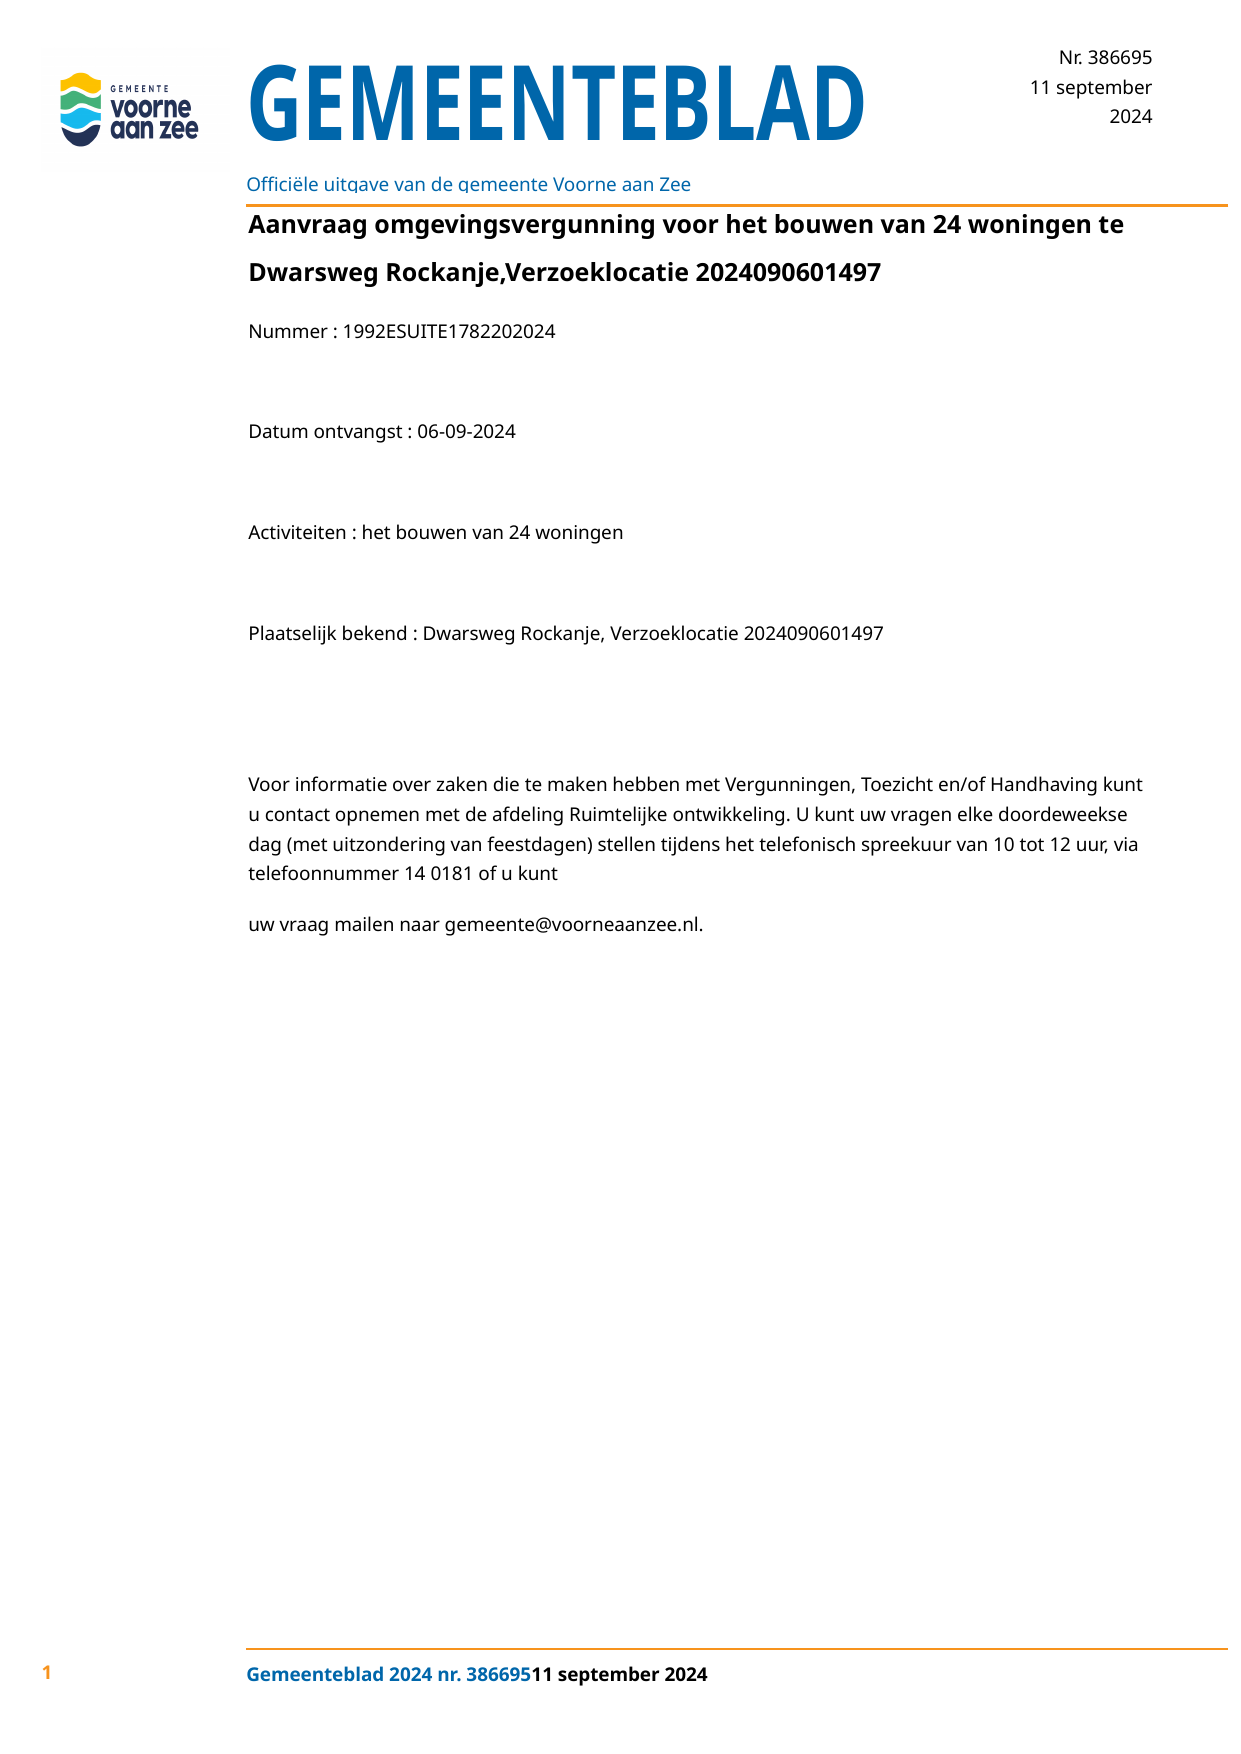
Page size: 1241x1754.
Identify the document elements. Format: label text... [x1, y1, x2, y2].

text Plaatselijk bekend : Dwarsweg Rockanje, Verzoeklocatie 2024090601497 [248, 620, 1152, 646]
picture [41, 47, 231, 172]
text Aanvraag omgevingsvergunning voor het bouwen van 24 woningen te Dwarsweg Rockanje,Verzoeklocatie 2024090601497 [248, 207, 1152, 288]
text Datum ontvangst : 06-09-2024 [248, 419, 1152, 444]
text Nummer : 1992ESUITE1782202024 [248, 318, 1152, 344]
text Voor informatie over zaken die te maken hebben met Vergunningen, Toezicht en/of Handhaving kunt u contact opnemen met de afdeling Ruimtelijke ontwikkeling. U kunt uw vragen elke doordeweekse dag (met uitzondering van feestdagen) stellen tijdens het telefonisch spreekuur van 10 tot 12 uur, via telefoonnummer 14 0181 of u kunt [248, 772, 1152, 886]
text Activiteiten : het bouwen van 24 woningen [248, 519, 1152, 545]
text uw vraag mailen naar gemeente@voorneaanzee.nl. [248, 911, 1152, 937]
